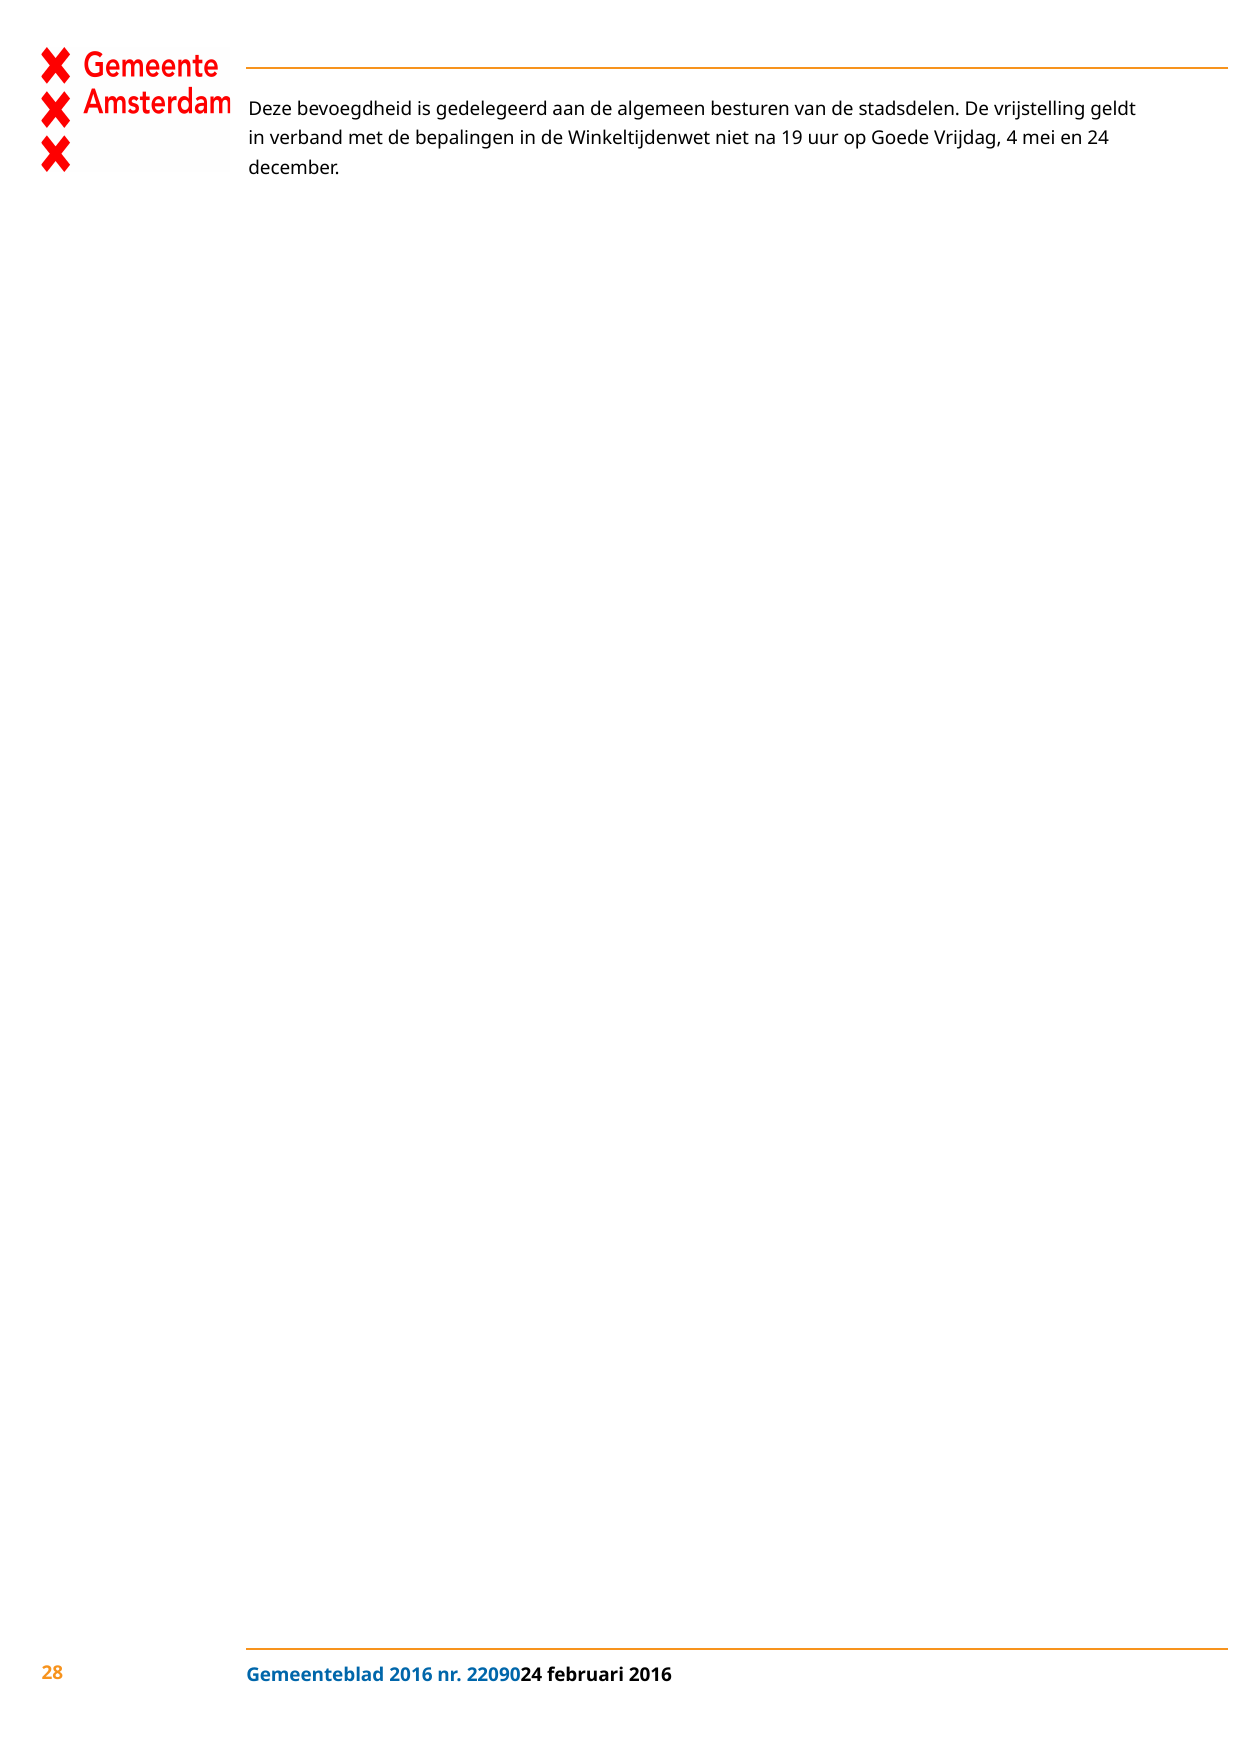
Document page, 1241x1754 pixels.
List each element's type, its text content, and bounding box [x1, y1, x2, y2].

text Deze bevoegdheid is gedelegeerd aan de algemeen besturen van de stadsdelen. De vrijstelling geldt in verband met de bepalingen in de Winkeltijdenwet niet na 19 uur op Goede Vrijdag, 4 mei en 24 december. [248, 95, 1152, 180]
picture [41, 47, 231, 172]
